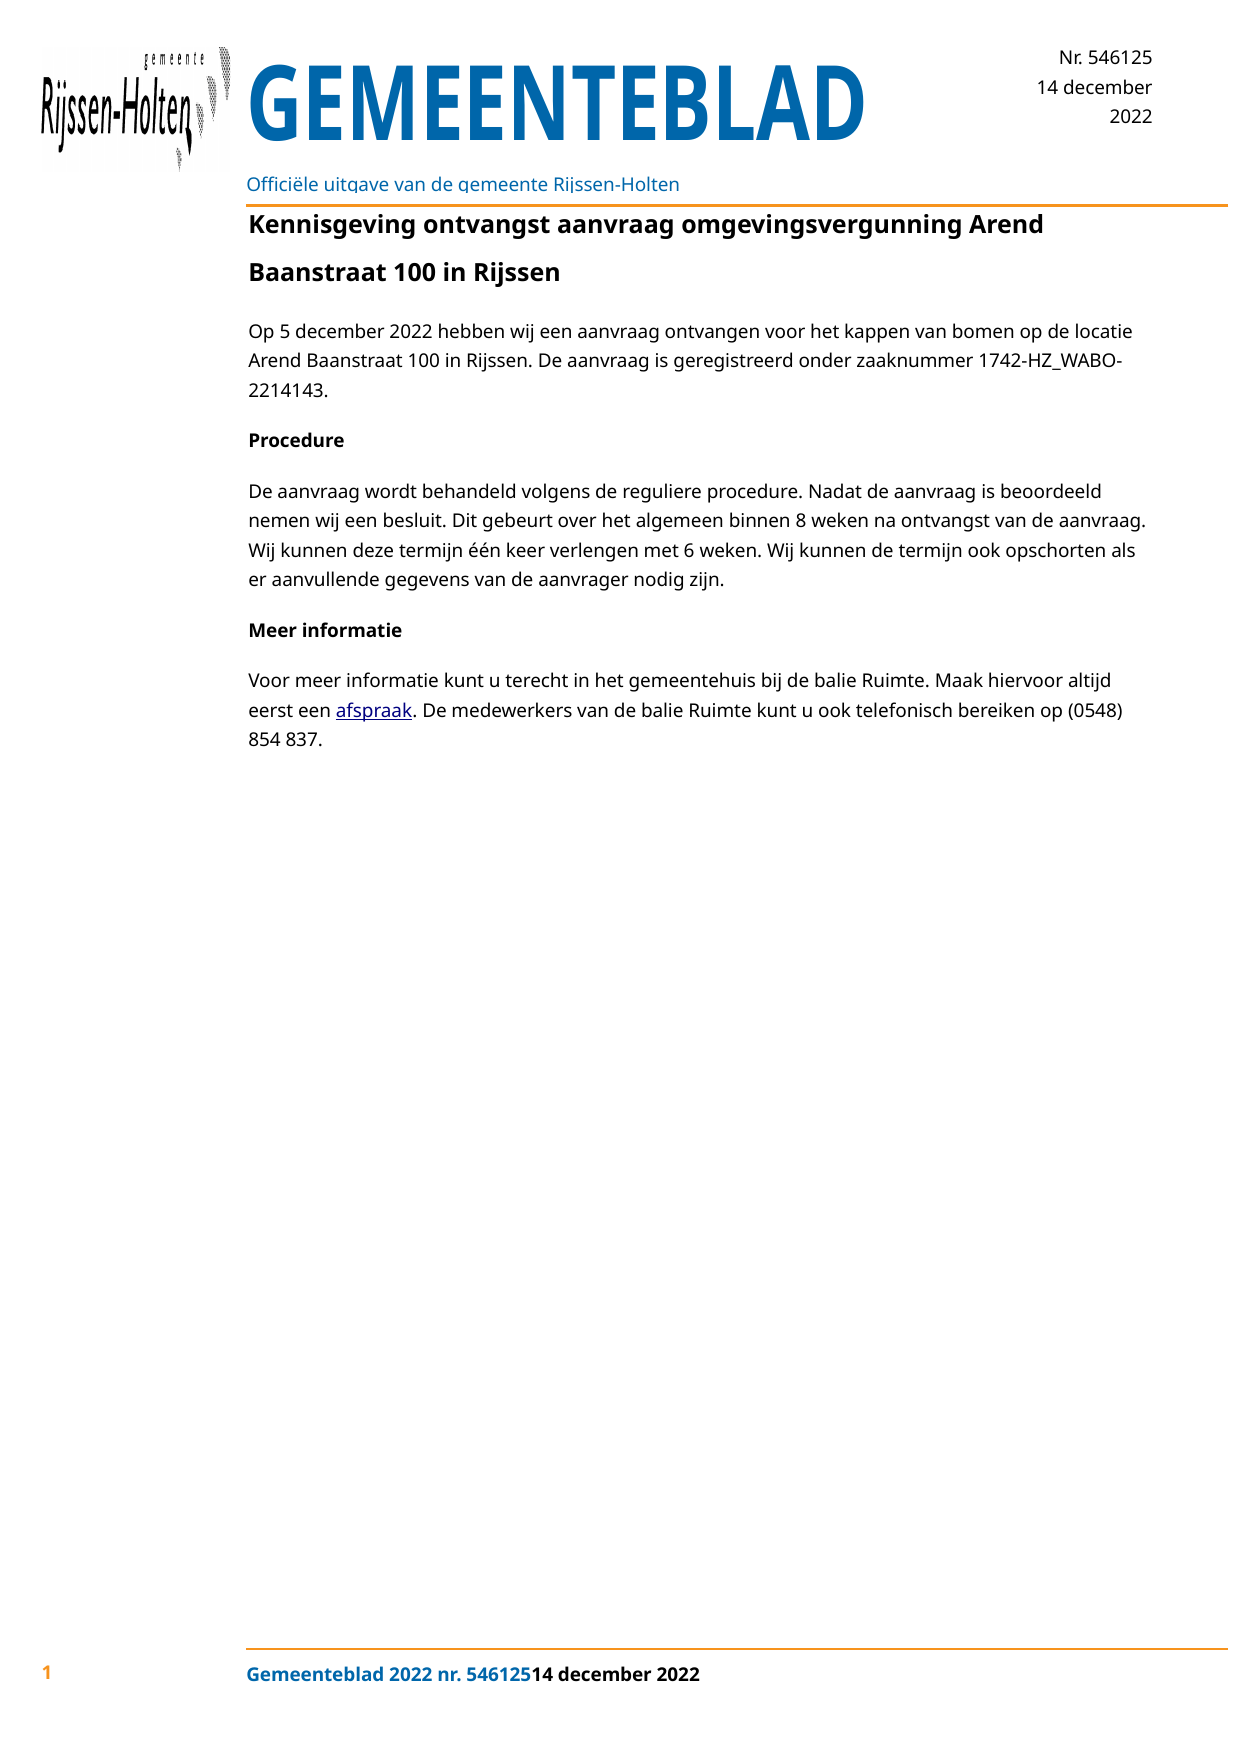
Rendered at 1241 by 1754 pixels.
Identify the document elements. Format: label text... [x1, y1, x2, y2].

text Op 5 december 2022 hebben wij een aanvraag ontvangen voor het kappen van bomen op de locatie Arend Baanstraat 100 in Rijssen. De aanvraag is geregistreerd onder zaaknummer 1742-HZ_WABO-2214143. [248, 318, 1152, 403]
text De aanvraag wordt behandeld volgens de reguliere procedure. Nadat de aanvraag is beoordeeld nemen wij een besluit. Dit gebeurt over het algemeen binnen 8 weken na ontvangst van de aanvraag. Wij kunnen deze termijn één keer verlengen met 6 weken. Wij kunnen de termijn ook opschorten als er aanvullende gegevens van de aanvrager nodig zijn. [248, 478, 1152, 592]
text Meer informatie [248, 617, 1152, 643]
text Procedure [248, 427, 1152, 453]
text Voor meer informatie kunt u terecht in het gemeentehuis bij de balie Ruimte. Maak hiervoor altijd eerst een afspraak. De medewerkers van de balie Ruimte kunt u ook telefonisch bereiken op (0548) 854 837. [248, 667, 1152, 752]
picture [41, 47, 231, 172]
text Kennisgeving ontvangst aanvraag omgevingsvergunning Arend Baanstraat 100 in Rijssen [248, 207, 1152, 288]
